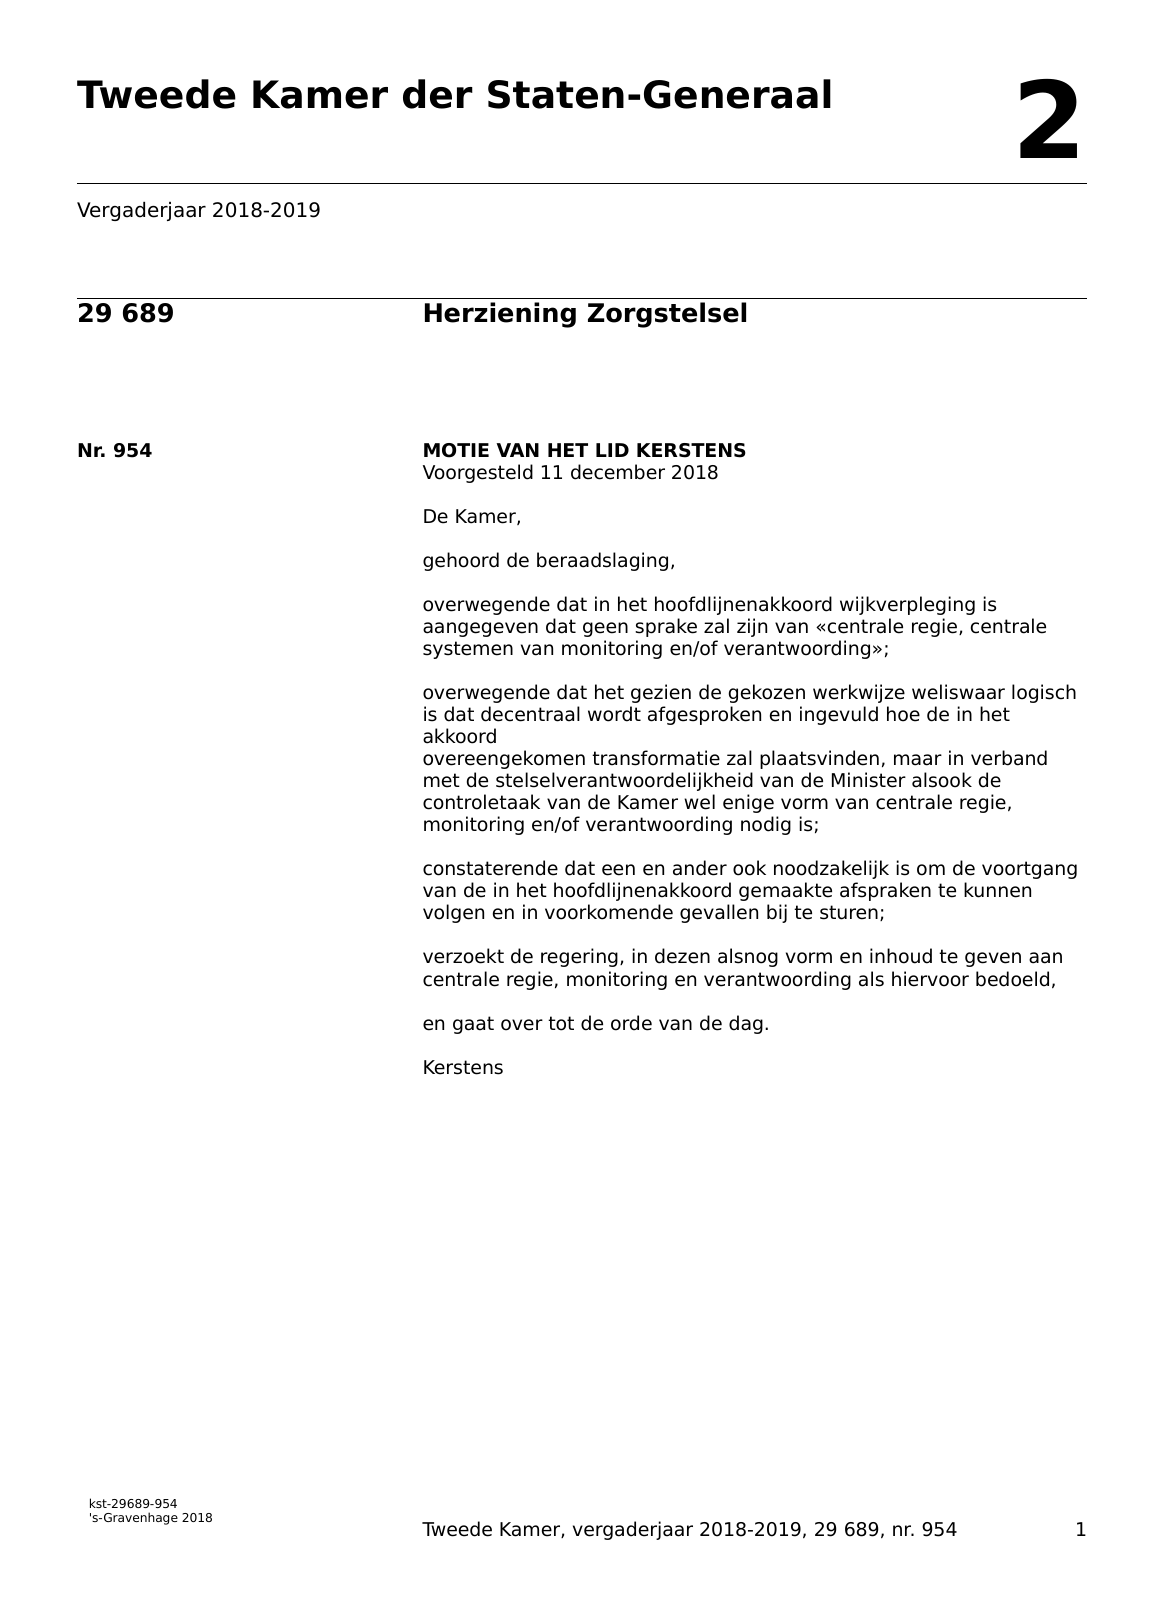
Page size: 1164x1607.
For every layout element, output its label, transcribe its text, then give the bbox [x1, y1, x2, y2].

text De Kamer, [422, 506, 1087, 528]
table_header 2 [886, 59, 1087, 183]
text Kerstens [422, 1057, 1087, 1079]
text gehoord de beraadslaging, [422, 550, 1087, 572]
text overeengekomen transformatie zal plaatsvinden, maar in verband met de stelselverantwoordelijkheid van de Minister alsook de controletaak van de Kamer wel enige vorm van centrale regie, monitoring en/of verantwoording nodig is; [422, 748, 1087, 836]
subtitle 29 689 Herziening Zorgstelsel [77, 299, 1087, 329]
text verzoekt de regering, in dezen alsnog vorm en inhoud te geven aan centrale regie, monitoring en verantwoording als hiervoor bedoeld, [422, 946, 1087, 990]
table_header Tweede Kamer der Staten-Generaal [77, 59, 886, 183]
text 's-Gravenhage 2018 [88, 1511, 323, 1525]
table_cell Vergaderjaar 2018-2019 [77, 184, 1087, 298]
subtitle Nr. 954 MOTIE VAN HET LID KERSTENS [77, 440, 1087, 462]
text kst-29689-954 [88, 1497, 323, 1511]
text en gaat over tot de orde van de dag. [422, 1013, 1087, 1034]
text overwegende dat het gezien de gekozen werkwijze weliswaar logisch is dat decentraal wordt afgesproken en ingevuld hoe de in het akkoord [422, 682, 1087, 748]
text Voorgesteld 11 december 2018 [422, 462, 1087, 484]
text constaterende dat een en ander ook noodzakelijk is om de voortgang van de in het hoofdlijnenakkoord gemaakte afspraken te kunnen volgen en in voorkomende gevallen bij te sturen; [422, 858, 1087, 924]
text overwegende dat in het hoofdlijnenakkoord wijkverpleging is aangegeven dat geen sprake zal zijn van «centrale regie, centrale systemen van monitoring en/of verantwoording»; [422, 594, 1087, 660]
